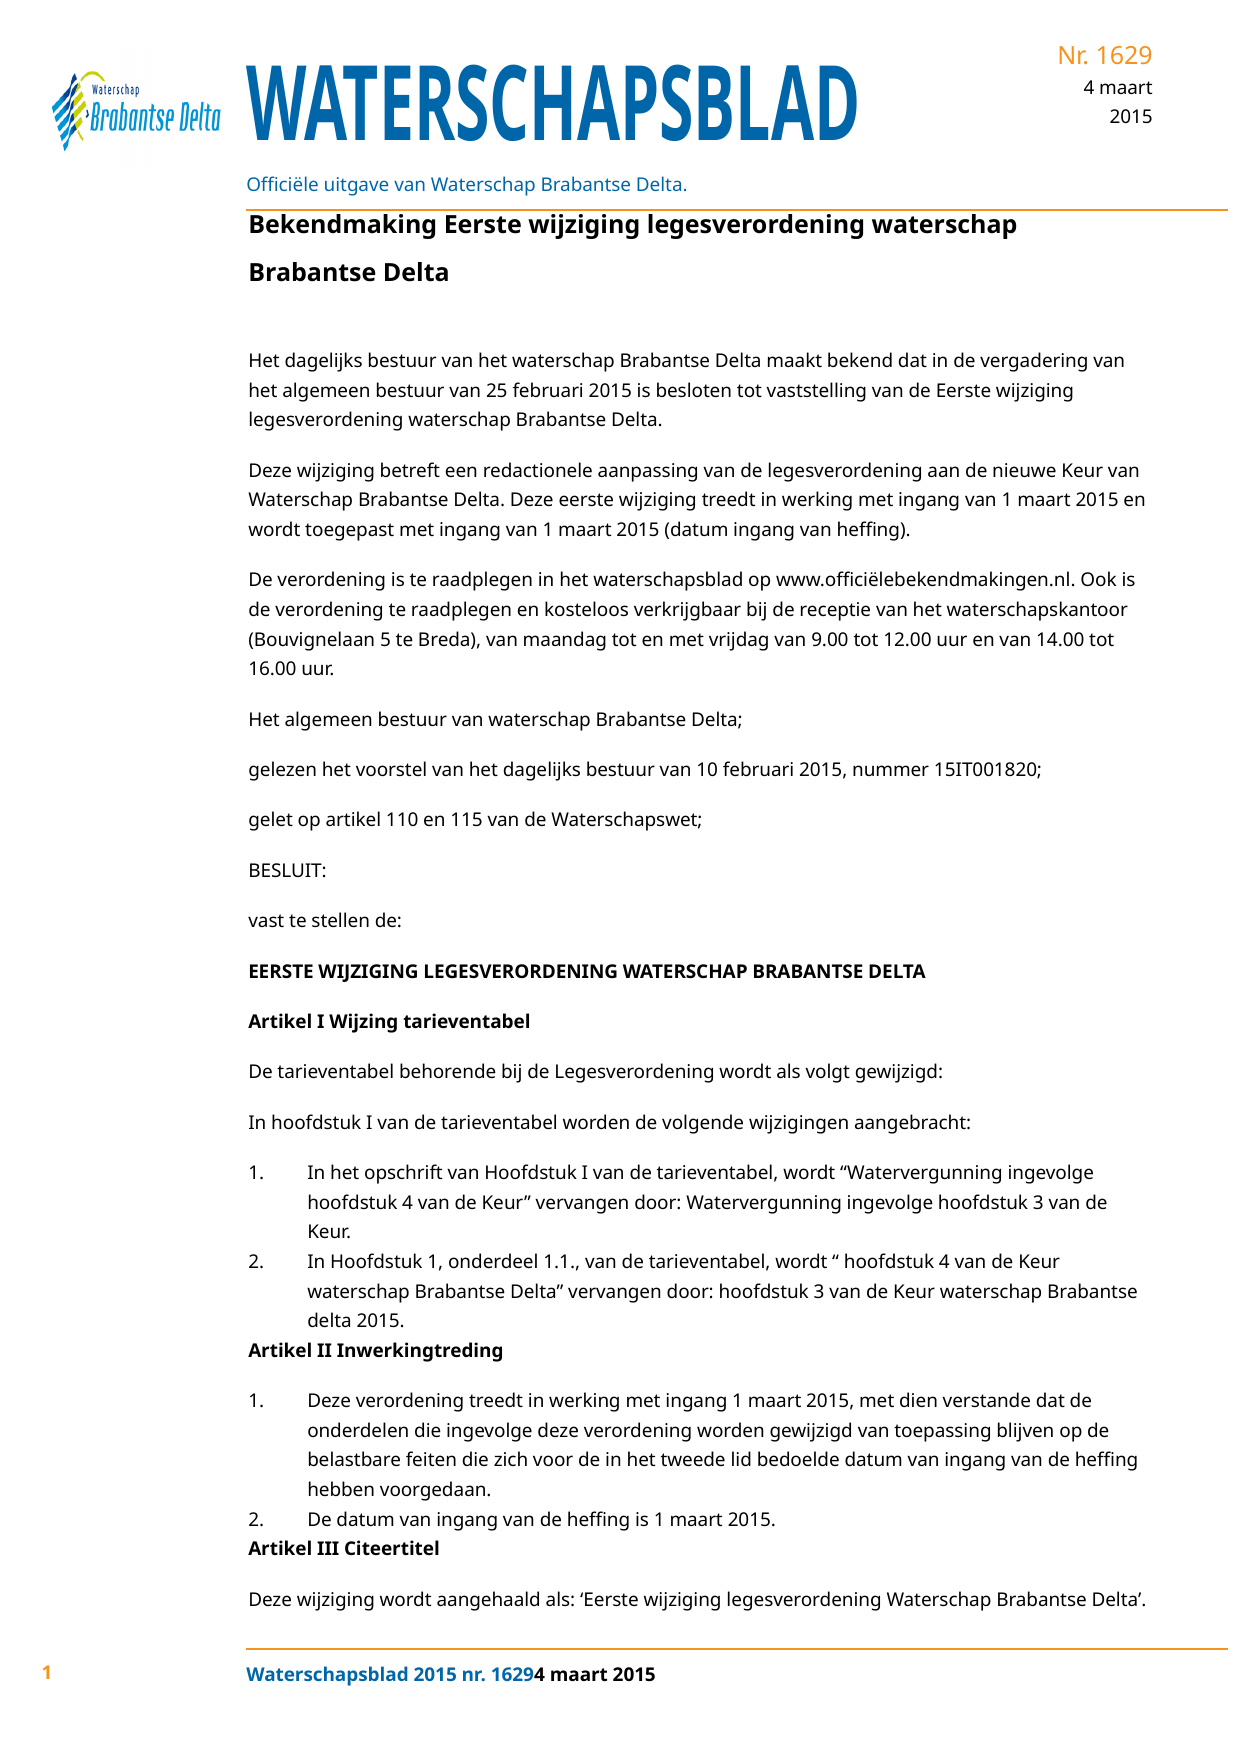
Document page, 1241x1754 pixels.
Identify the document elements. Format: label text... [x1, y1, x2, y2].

text De tarieventabel behorende bij de Legesverordening wordt als volgt gewijzigd: [248, 1059, 1152, 1084]
text vast te stellen de: [248, 907, 1152, 933]
text Deze wijziging wordt aangehaald als: ‘Eerste wijziging legesverordening Waterschap Brabantse Delta’. [248, 1586, 1152, 1612]
text Artikel II Inwerkingtreding [248, 1337, 1152, 1363]
text BESLUIT: [248, 857, 1152, 883]
text gelet op artikel 110 en 115 van de Waterschapswet; [248, 807, 1152, 832]
text Artikel III Citeertitel [248, 1535, 1152, 1561]
text Het algemeen bestuur van waterschap Brabantse Delta; [248, 706, 1152, 732]
text Deze wijziging betreft een redactionele aanpassing van de legesverordening aan de nieuwe Keur van Waterschap Brabantse Delta. Deze eerste wijziging treedt in werking met ingang van 1 maart 2015 en wordt toegepast met ingang van 1 maart 2015 (datum ingang van heffing). [248, 457, 1152, 542]
text Bekendmaking Eerste wijziging legesverordening waterschap Brabantse Delta [248, 211, 1152, 288]
text Het dagelijks bestuur van het waterschap Brabantse Delta maakt bekend dat in de vergadering van het algemeen bestuur van 25 februari 2015 is besloten tot vaststelling van de Eerste wijziging legesverordening waterschap Brabantse Delta. [248, 347, 1152, 432]
list Deze verordening treedt in werking met ingang 1 maart 2015, met dien verstande dat de onderdelen die ingevolge deze verordening worden gewijzigd van toepassing blijven op de belastbare feiten die zich voor de in het tweede lid bedoelde datum van ingang van de heffing hebben voorgedaan. [248, 1387, 1152, 1502]
text EERSTE WIJZIGING LEGESVERORDENING WATERSCHAP BRABANTSE DELTA [248, 958, 1152, 984]
text Artikel I Wijzing tarieventabel [248, 1008, 1152, 1034]
list De datum van ingang van de heffing is 1 maart 2015. [248, 1506, 1152, 1532]
picture [41, 47, 231, 172]
list In het opschrift van Hoofdstuk I van de tarieventabel, wordt “Watervergunning ingevolge hoofdstuk 4 van de Keur” vervangen door: Watervergunning ingevolge hoofdstuk 3 van de Keur. [248, 1159, 1152, 1244]
text In hoofdstuk I van de tarieventabel worden de volgende wijzigingen aangebracht: [248, 1109, 1152, 1135]
text De verordening is te raadplegen in het waterschapsblad op www.officiëlebekendmakingen.nl. Ook is de verordening te raadplegen en kosteloos verkrijgbaar bij de receptie van het waterschapskantoor (Bouvignelaan 5 te Breda), van maandag tot en met vrijdag van 9.00 tot 12.00 uur en van 14.00 tot 16.00 uur. [248, 567, 1152, 681]
list In Hoofdstuk 1, onderdeel 1.1., van de tarieventabel, wordt “ hoofdstuk 4 van de Keur waterschap Brabantse Delta” vervangen door: hoofdstuk 3 van de Keur waterschap Brabantse delta 2015. [248, 1248, 1152, 1333]
text gelezen het voorstel van het dagelijks bestuur van 10 februari 2015, nummer 15IT001820; [248, 756, 1152, 782]
